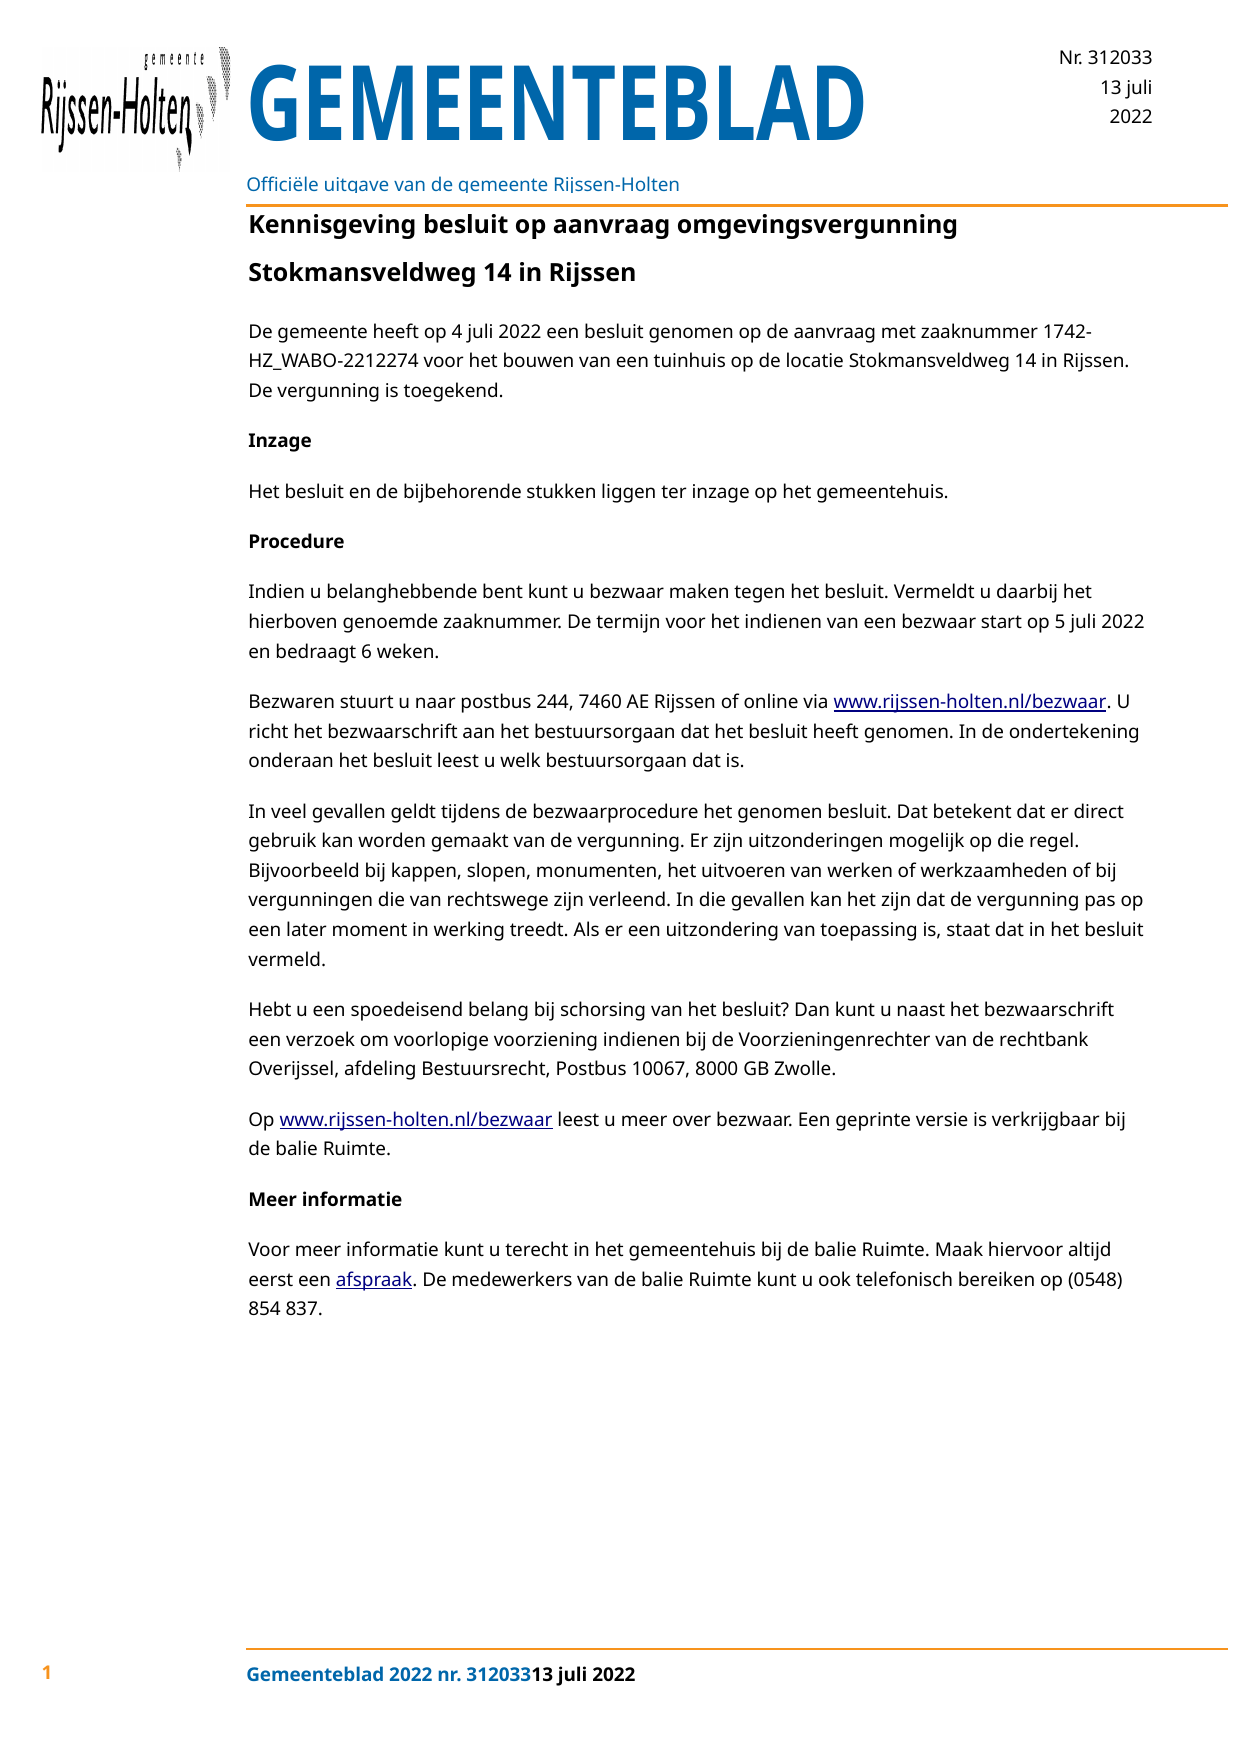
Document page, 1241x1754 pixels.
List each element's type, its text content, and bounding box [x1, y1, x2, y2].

text Hebt u een spoedeisend belang bij schorsing van het besluit? Dan kunt u naast het bezwaarschrift een verzoek om voorlopige voorziening indienen bij de Voorzieningenrechter van de rechtbank Overijssel, afdeling Bestuursrecht, Postbus 10067, 8000 GB Zwolle. [248, 996, 1152, 1081]
text Kennisgeving besluit op aanvraag omgevingsvergunning Stokmansveldweg 14 in Rijssen [248, 207, 1152, 288]
picture [41, 47, 231, 172]
text Het besluit en de bijbehorende stukken liggen ter inzage op het gemeentehuis. [248, 478, 1152, 504]
text Procedure [248, 528, 1152, 554]
text Inzage [248, 427, 1152, 453]
text Bezwaren stuurt u naar postbus 244, 7460 AE Rijssen of online via www.rijssen-holten.nl/bezwaar. U richt het bezwaarschrift aan het bestuursorgaan dat het besluit heeft genomen. In de ondertekening onderaan het besluit leest u welk bestuursorgaan dat is. [248, 688, 1152, 773]
text Meer informatie [248, 1186, 1152, 1212]
text Op www.rijssen-holten.nl/bezwaar leest u meer over bezwaar. Een geprinte versie is verkrijgbaar bij de balie Ruimte. [248, 1106, 1152, 1161]
text Indien u belanghebbende bent kunt u bezwaar maken tegen het besluit. Vermeldt u daarbij het hierboven genoemde zaaknummer. De termijn voor het indienen van een bezwaar start op 5 juli 2022 en bedraagt 6 weken. [248, 579, 1152, 664]
text De gemeente heeft op 4 juli 2022 een besluit genomen op de aanvraag met zaaknummer 1742-HZ_WABO-2212274 voor het bouwen van een tuinhuis op de locatie Stokmansveldweg 14 in Rijssen. De vergunning is toegekend. [248, 318, 1152, 403]
text Voor meer informatie kunt u terecht in het gemeentehuis bij de balie Ruimte. Maak hiervoor altijd eerst een afspraak. De medewerkers van de balie Ruimte kunt u ook telefonisch bereiken op (0548) 854 837. [248, 1236, 1152, 1321]
text In veel gevallen geldt tijdens de bezwaarprocedure het genomen besluit. Dat betekent dat er direct gebruik kan worden gemaakt van de vergunning. Er zijn uitzonderingen mogelijk op die regel. Bijvoorbeeld bij kappen, slopen, monumenten, het uitvoeren van werken of werkzaamheden of bij vergunningen die van rechtswege zijn verleend. In die gevallen kan het zijn dat de vergunning pas op een later moment in werking treedt. Als er een uitzondering van toepassing is, staat dat in het besluit vermeld. [248, 798, 1152, 972]
